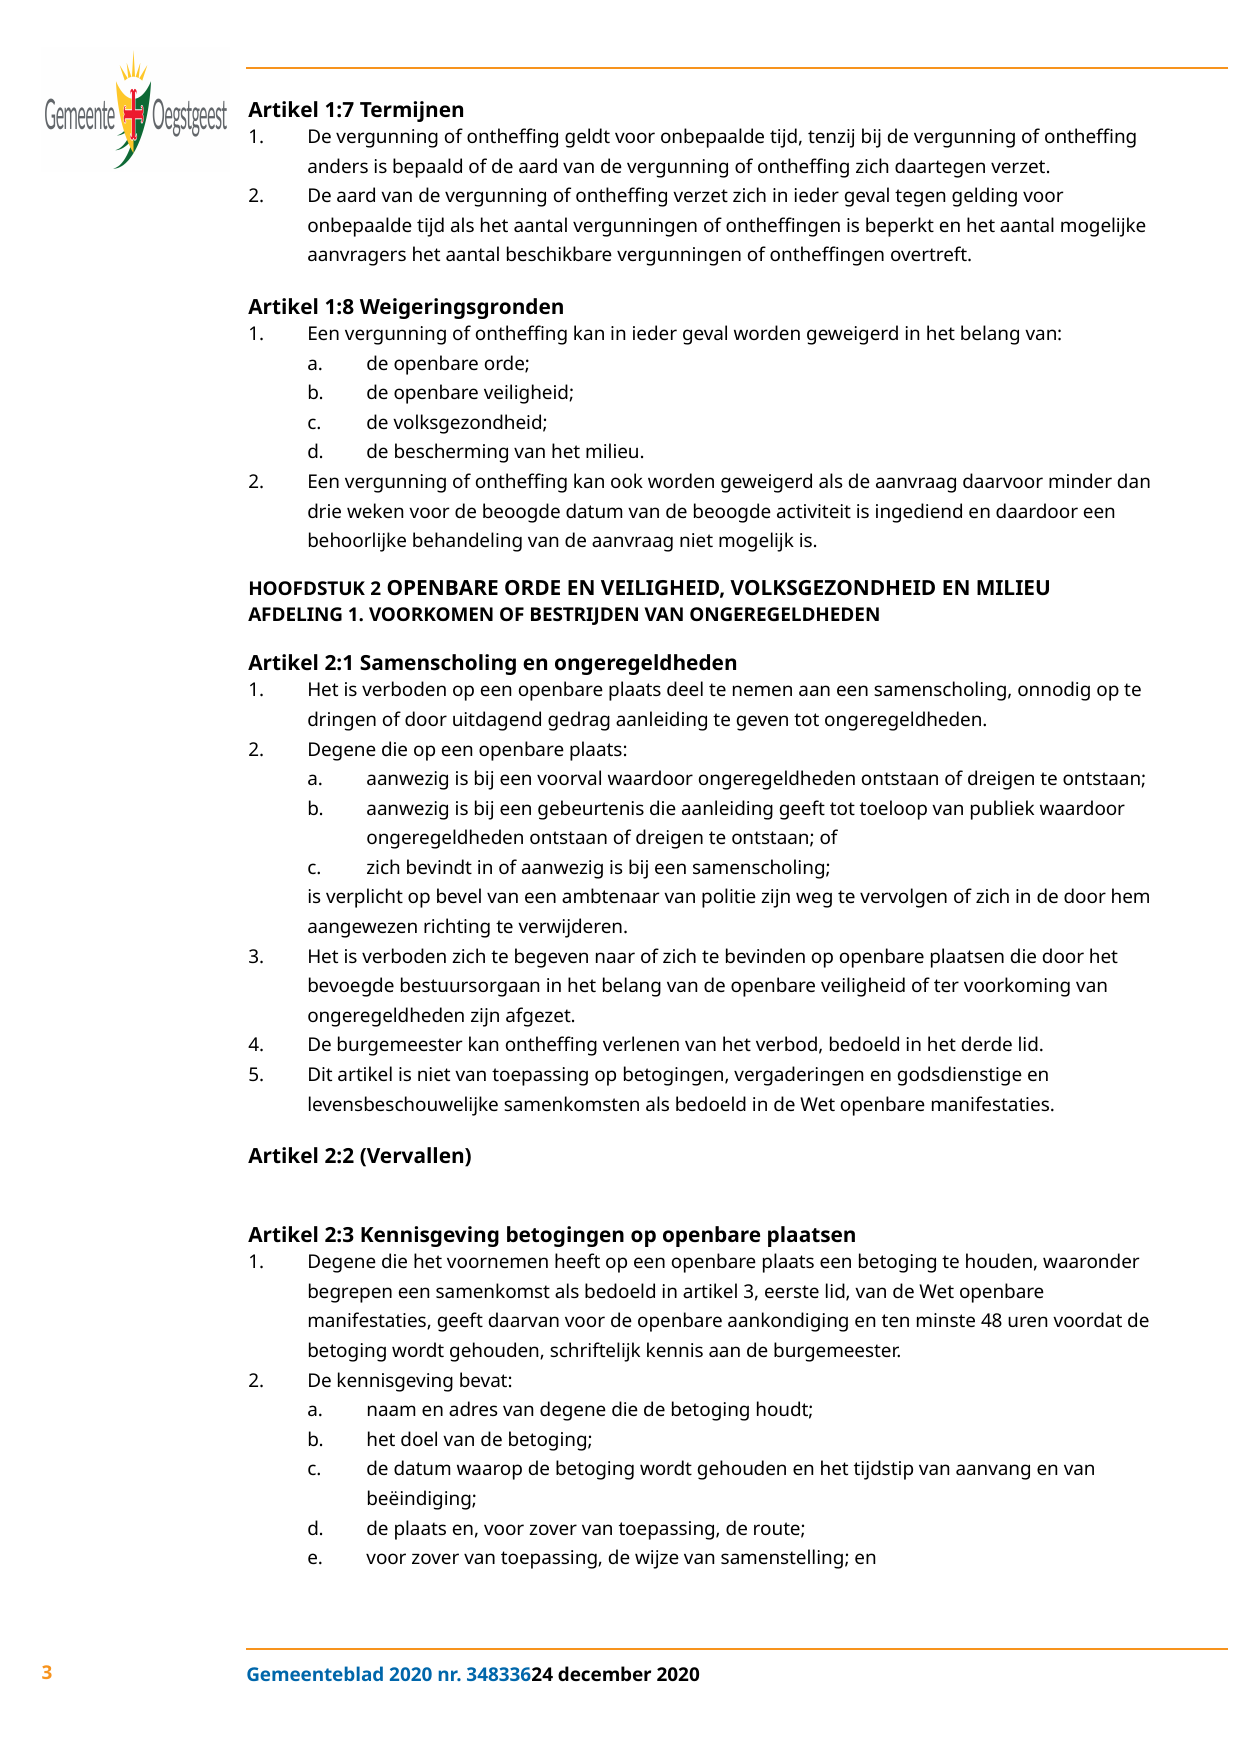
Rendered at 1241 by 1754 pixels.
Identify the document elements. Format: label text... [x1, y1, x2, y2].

list De burgemeester kan ontheffing verlenen van het verbod, bedoeld in het derde lid. [248, 1032, 1152, 1057]
list de openbare orde; [307, 350, 1152, 376]
text Artikel 2:3 Kennisgeving betogingen op openbare plaatsen [248, 1220, 1152, 1248]
picture [41, 47, 231, 172]
list Dit artikel is niet van toepassing op betogingen, vergaderingen en godsdienstige en levensbeschouwelijke samenkomsten als bedoeld in de Wet openbare manifestaties. [248, 1061, 1152, 1116]
text AFDELING 1. VOORKOMEN OF BESTRIJDEN VAN ONGEREGELDHEDEN [248, 602, 1152, 627]
list aanwezig is bij een gebeurtenis die aanleiding geeft tot toeloop van publiek waardoor ongeregeldheden ontstaan of dreigen te ontstaan; of [307, 795, 1152, 850]
list De kennisgeving bevat: [248, 1367, 1152, 1392]
list voor zover van toepassing, de wijze van samenstelling; en [307, 1544, 1152, 1570]
text Artikel 2:2 (Vervallen) [248, 1141, 1152, 1169]
list Een vergunning of ontheffing kan ook worden geweigerd als de aanvraag daarvoor minder dan drie weken voor de beoogde datum van de beoogde activiteit is ingediend en daardoor een behoorlijke behandeling van de aanvraag niet mogelijk is. [248, 468, 1152, 553]
text HOOFDSTUK 2 OPENBARE ORDE EN VEILIGHEID, VOLKSGEZONDHEID EN MILIEU [248, 573, 1152, 602]
list De vergunning of ontheffing geldt voor onbepaalde tijd, tenzij bij de vergunning of ontheffing anders is bepaald of de aard van de vergunning of ontheffing zich daartegen verzet. [248, 123, 1152, 178]
list Degene die het voornemen heeft op een openbare plaats een betoging te houden, waaronder begrepen een samenkomst als bedoeld in artikel 3, eerste lid, van de Wet openbare manifestaties, geeft daarvan voor de openbare aankondiging en ten minste 48 uren voordat de betoging wordt gehouden, schriftelijk kennis aan de burgemeester. [248, 1248, 1152, 1363]
list Degene die op een openbare plaats: [248, 736, 1152, 761]
list De aard van de vergunning of ontheffing verzet zich in ieder geval tegen gelding voor onbepaalde tijd als het aantal vergunningen of ontheffingen is beperkt en het aantal mogelijke aanvragers het aantal beschikbare vergunningen of ontheffingen overtreft. [248, 182, 1152, 267]
list Een vergunning of ontheffing kan in ieder geval worden geweigerd in het belang van: [248, 320, 1152, 346]
list het doel van de betoging; [307, 1426, 1152, 1452]
list zich bevindt in of aanwezig is bij een samenscholing; [307, 854, 1152, 880]
list aanwezig is bij een voorval waardoor ongeregeldheden ontstaan of dreigen te ontstaan; [307, 765, 1152, 791]
list naam en adres van degene die de betoging houdt; [307, 1396, 1152, 1422]
text Artikel 2:1 Samenscholing en ongeregeldheden [248, 648, 1152, 677]
list is verplicht op bevel van een ambtenaar van politie zijn weg te vervolgen of zich in de door hem aangewezen richting te verwijderen. [248, 884, 1152, 939]
text Artikel 1:7 Termijnen [248, 95, 1152, 123]
text Artikel 1:8 Weigeringsgronden [248, 292, 1152, 320]
list Het is verboden zich te begeven naar of zich te bevinden op openbare plaatsen die door het bevoegde bestuursorgaan in het belang van de openbare veiligheid of ter voorkoming van ongeregeldheden zijn afgezet. [248, 943, 1152, 1028]
list Het is verboden op een openbare plaats deel te nemen aan een samenscholing, onnodig op te dringen of door uitdagend gedrag aanleiding te geven tot ongeregeldheden. [248, 677, 1152, 732]
list de openbare veiligheid; [307, 379, 1152, 405]
list de volksgezondheid; [307, 409, 1152, 435]
list de datum waarop de betoging wordt gehouden en het tijdstip van aanvang en van beëindiging; [307, 1456, 1152, 1511]
list de bescherming van het milieu. [307, 439, 1152, 464]
list de plaats en, voor zover van toepassing, de route; [307, 1515, 1152, 1540]
